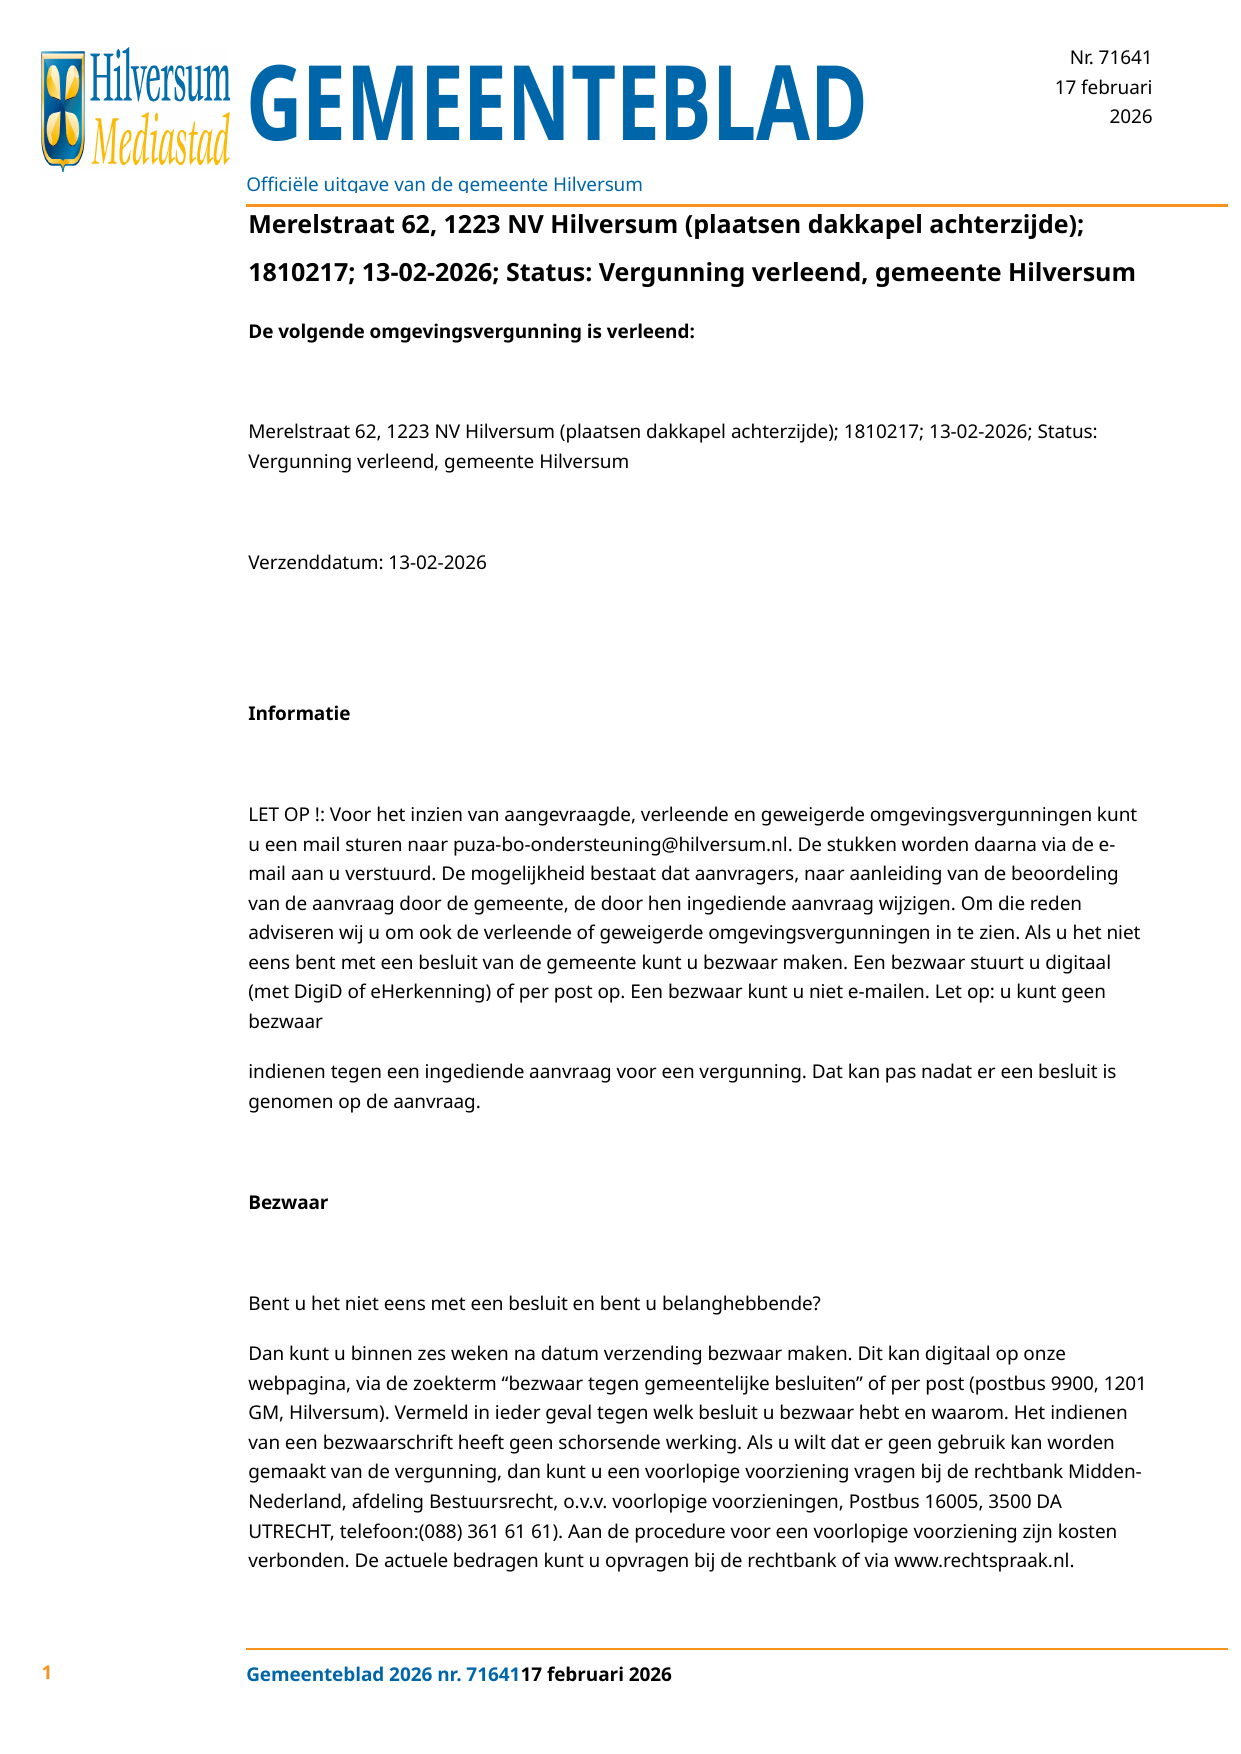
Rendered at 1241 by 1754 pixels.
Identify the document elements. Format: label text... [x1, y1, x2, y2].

text indienen tegen een ingediende aanvraag voor een vergunning. Dat kan pas nadat er een besluit is genomen op de aanvraag. [248, 1059, 1152, 1114]
text De volgende omgevingsvergunning is verleend: [248, 318, 1152, 344]
text Dan kunt u binnen zes weken na datum verzending bezwaar maken. Dit kan digitaal op onze webpagina, via de zoekterm “bezwaar tegen gemeentelijke besluiten” of per post (postbus 9900, 1201 GM, Hilversum). Vermeld in ieder geval tegen welk besluit u bezwaar hebt en waarom. Het indienen van een bezwaarschrift heeft geen schorsende werking. Als u wilt dat er geen gebruik kan worden gemaakt van de vergunning, dan kunt u een voorlopige voorziening vragen bij de rechtbank Midden-Nederland, afdeling Bestuursrecht, o.v.v. voorlopige voorzieningen, Postbus 16005, 3500 DA UTRECHT, telefoon:(088) 361 61 61). Aan de procedure voor een voorlopige voorziening zijn kosten verbonden. De actuele bedragen kunt u opvragen bij de rechtbank of via www.rechtspraak.nl. [248, 1340, 1152, 1573]
text Merelstraat 62, 1223 NV Hilversum (plaatsen dakkapel achterzijde); 1810217; 13-02-2026; Status: Vergunning verleend, gemeente Hilversum [248, 207, 1152, 288]
picture [41, 47, 231, 172]
text Informatie [248, 700, 1152, 726]
text LET OP !: Voor het inzien van aangevraagde, verleende en geweigerde omgevingsvergunningen kunt u een mail sturen naar puza-bo-ondersteuning@hilversum.nl. De stukken worden daarna via de e-mail aan u verstuurd. De mogelijkheid bestaat dat aanvragers, naar aanleiding van de beoordeling van de aanvraag door de gemeente, de door hen ingediende aanvraag wijzigen. Om die reden adviseren wij u om ook de verleende of geweigerde omgevingsvergunningen in te zien. Als u het niet eens bent met een besluit van de gemeente kunt u bezwaar maken. Een bezwaar stuurt u digitaal (met DigiD of eHerkenning) of per post op. Een bezwaar kunt u niet e-mailen. Let op: u kunt geen bezwaar [248, 801, 1152, 1034]
text Verzenddatum: 13-02-2026 [248, 549, 1152, 575]
text Bent u het niet eens met een besluit en bent u belanghebbende? [248, 1290, 1152, 1316]
text Bezwaar [248, 1189, 1152, 1215]
text Merelstraat 62, 1223 NV Hilversum (plaatsen dakkapel achterzijde); 1810217; 13-02-2026; Status: Vergunning verleend, gemeente Hilversum [248, 419, 1152, 474]
